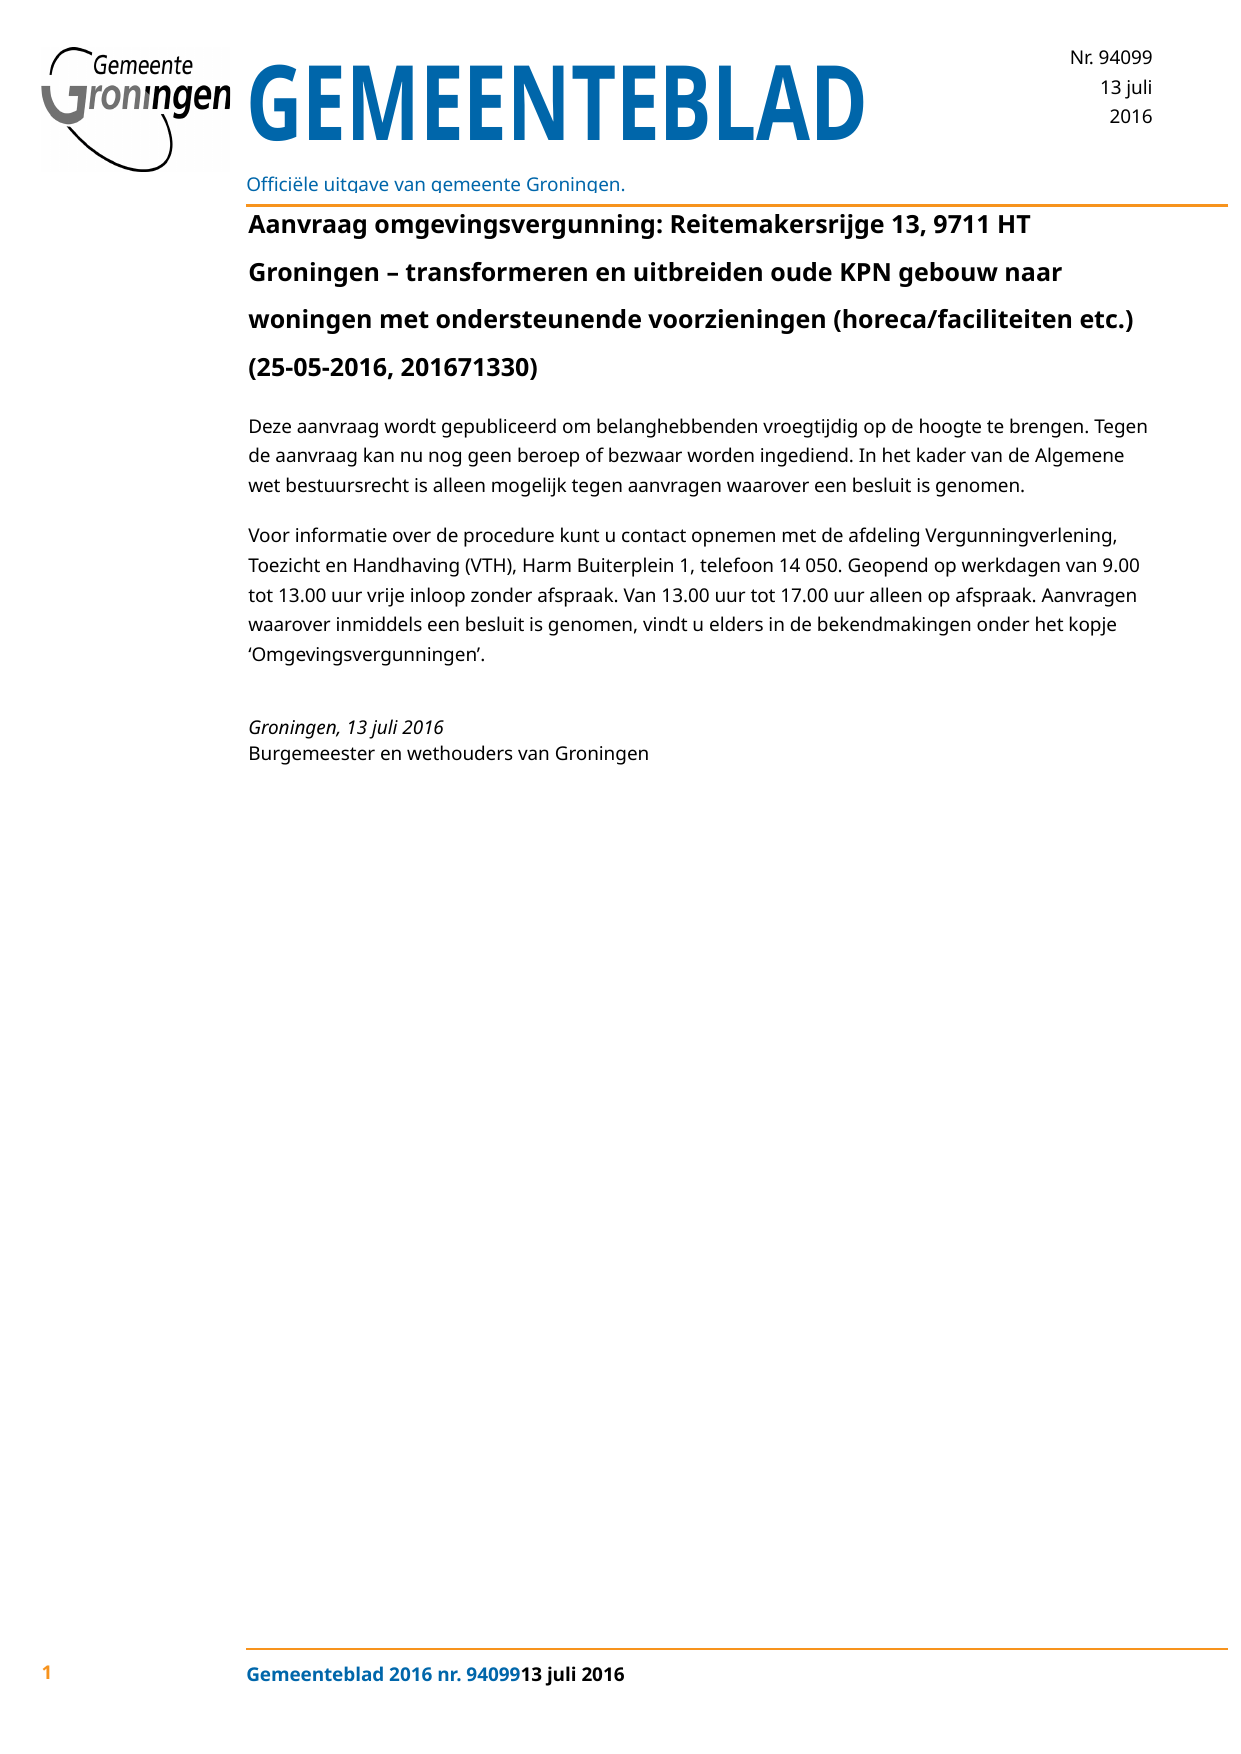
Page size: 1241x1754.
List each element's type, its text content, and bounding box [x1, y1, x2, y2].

picture [41, 47, 231, 172]
text Voor informatie over de procedure kunt u contact opnemen met de afdeling Vergunningverlening, Toezicht en Handhaving (VTH), Harm Buiterplein 1, telefoon 14 050. Geopend op werkdagen van 9.00 tot 13.00 uur vrije inloop zonder afspraak. Van 13.00 uur tot 17.00 uur alleen op afspraak. Aanvragen waarover inmiddels een besluit is genomen, vindt u elders in de bekendmakingen onder het kopje ‘Omgevingsvergunningen’. [248, 523, 1152, 667]
text Burgemeester en wethouders van Groningen [248, 740, 1152, 766]
text Groningen, 13 juli 2016 [248, 714, 1152, 740]
text Aanvraag omgevingsvergunning: Reitemakersrijge 13, 9711 HT Groningen – transformeren en uitbreiden oude KPN gebouw naar woningen met ondersteunende voorzieningen (horeca/faciliteiten etc.) (25-05-2016, 201671330) [248, 207, 1152, 384]
text Deze aanvraag wordt gepubliceerd om belanghebbenden vroegtijdig op de hoogte te brengen. Tegen de aanvraag kan nu nog geen beroep of bezwaar worden ingediend. In het kader van de Algemene wet bestuursrecht is alleen mogelijk tegen aanvragen waarover een besluit is genomen. [248, 413, 1152, 498]
